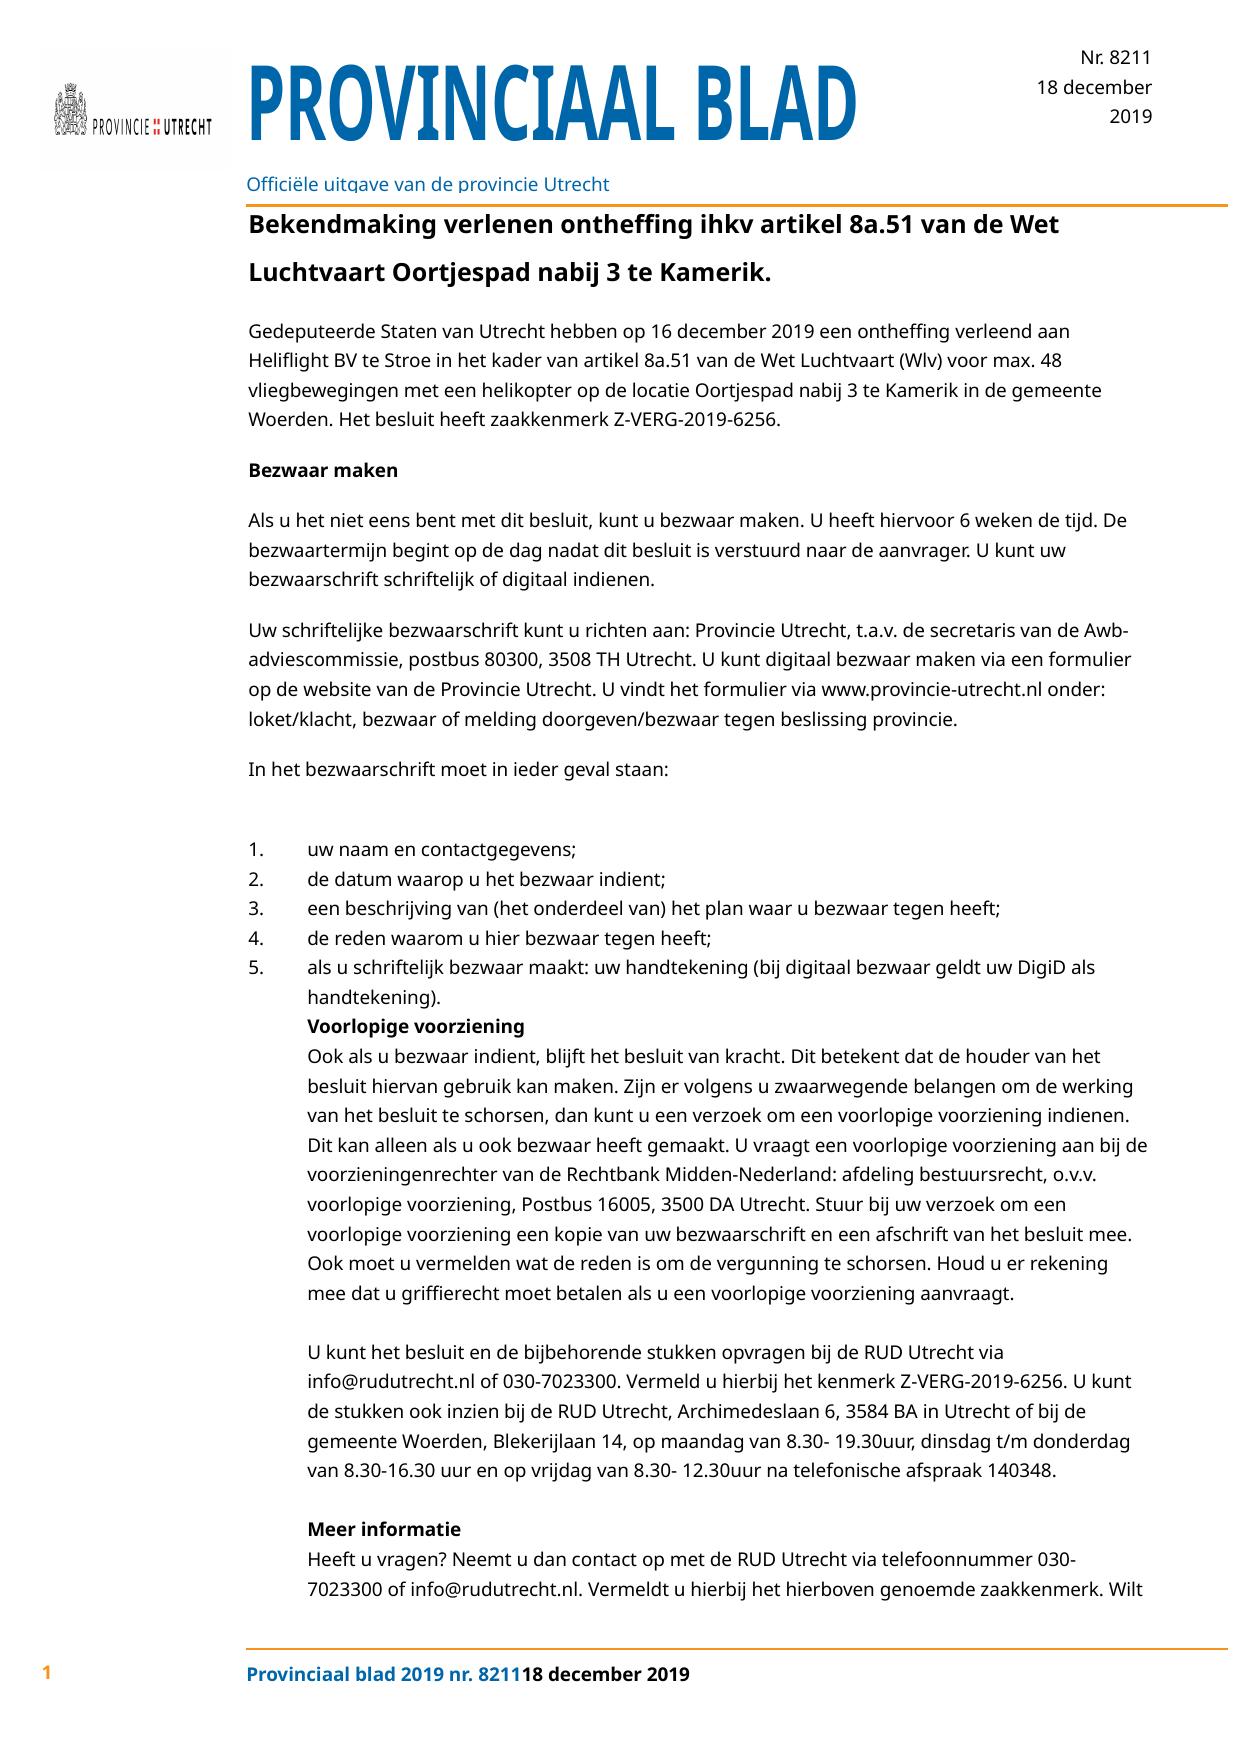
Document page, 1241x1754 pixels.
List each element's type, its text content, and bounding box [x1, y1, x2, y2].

picture [41, 47, 231, 172]
text Als u het niet eens bent met dit besluit, kunt u bezwaar maken. U heeft hiervoor 6 weken de tijd. De bezwaartermijn begint op de dag nadat dit besluit is verstuurd naar de aanvrager. U kunt uw bezwaarschrift schriftelijk of digitaal indienen. [248, 507, 1152, 592]
text Gedeputeerde Staten van Utrecht hebben op 16 december 2019 een ontheffing verleend aan Heliflight BV te Stroe in het kader van artikel 8a.51 van de Wet Luchtvaart (Wlv) voor max. 48 vliegbewegingen met een helikopter op de locatie Oortjespad nabij 3 te Kamerik in de gemeente Woerden. Het besluit heeft zaakkenmerk Z-VERG-2019-6256. [248, 318, 1152, 432]
text Uw schriftelijke bezwaarschrift kunt u richten aan: Provincie Utrecht, t.a.v. de secretaris van de Awb-adviescommissie, postbus 80300, 3508 TH Utrecht. U kunt digitaal bezwaar maken via een formulier op de website van de Provincie Utrecht. U vindt het formulier via www.provincie-utrecht.nl onder: loket/klacht, bezwaar of melding doorgeven/bezwaar tegen beslissing provincie. [248, 617, 1152, 732]
list U kunt het besluit en de bijbehorende stukken opvragen bij de RUD Utrecht via info@rudutrecht.nl of 030-7023300. Vermeld u hierbij het kenmerk Z-VERG-2019-6256. U kunt de stukken ook inzien bij de RUD Utrecht, Archimedeslaan 6, 3584 BA in Utrecht of bij de gemeente Woerden, Blekerijlaan 14, op maandag van 8.30- 19.30uur, dinsdag t/m donderdag van 8.30-16.30 uur en op vrijdag van 8.30- 12.30uur na telefonische afspraak 140348. [248, 1339, 1152, 1483]
list Meer informatie [248, 1517, 1152, 1542]
list uw naam en contactgegevens; [248, 836, 1152, 862]
text In het bezwaarschrift moet in ieder geval staan: [248, 756, 1152, 782]
list de datum waarop u het bezwaar indient; [248, 866, 1152, 892]
list een beschrijving van (het onderdeel van) het plan waar u bezwaar tegen heeft; [248, 895, 1152, 921]
text Bezwaar maken [248, 457, 1152, 483]
list Voorlopige voorziening [248, 1014, 1152, 1039]
list als u schriftelijk bezwaar maakt: uw handtekening (bij digitaal bezwaar geldt uw DigiD als handtekening). [248, 954, 1152, 1010]
text Bekendmaking verlenen ontheffing ihkv artikel 8a.51 van de Wet Luchtvaart Oortjespad nabij 3 te Kamerik. [248, 207, 1152, 288]
list de reden waarom u hier bezwaar tegen heeft; [248, 925, 1152, 951]
list Heeft u vragen? Neemt u dan contact op met de RUD Utrecht via telefoonnummer 030-7023300 of info@rudutrecht.nl. Vermeldt u hierbij het hierboven genoemde zaakkenmerk. Wilt [248, 1546, 1152, 1602]
list Ook als u bezwaar indient, blijft het besluit van kracht. Dit betekent dat de houder van het besluit hiervan gebruik kan maken. Zijn er volgens u zwaarwegende belangen om de werking van het besluit te schorsen, dan kunt u een verzoek om een voorlopige voorziening indienen. Dit kan alleen als u ook bezwaar heeft gemaakt. U vraagt een voorlopige voorziening aan bij de voorzieningenrechter van de Rechtbank Midden-Nederland: afdeling bestuursrecht, o.v.v. voorlopige voorziening, Postbus 16005, 3500 DA Utrecht. Stuur bij uw verzoek om een voorlopige voorziening een kopie van uw bezwaarschrift en een afschrift van het besluit mee. Ook moet u vermelden wat de reden is om de vergunning te schorsen. Houd u er rekening mee dat u griffierecht moet betalen als u een voorlopige voorziening aanvraagt. [248, 1043, 1152, 1306]
